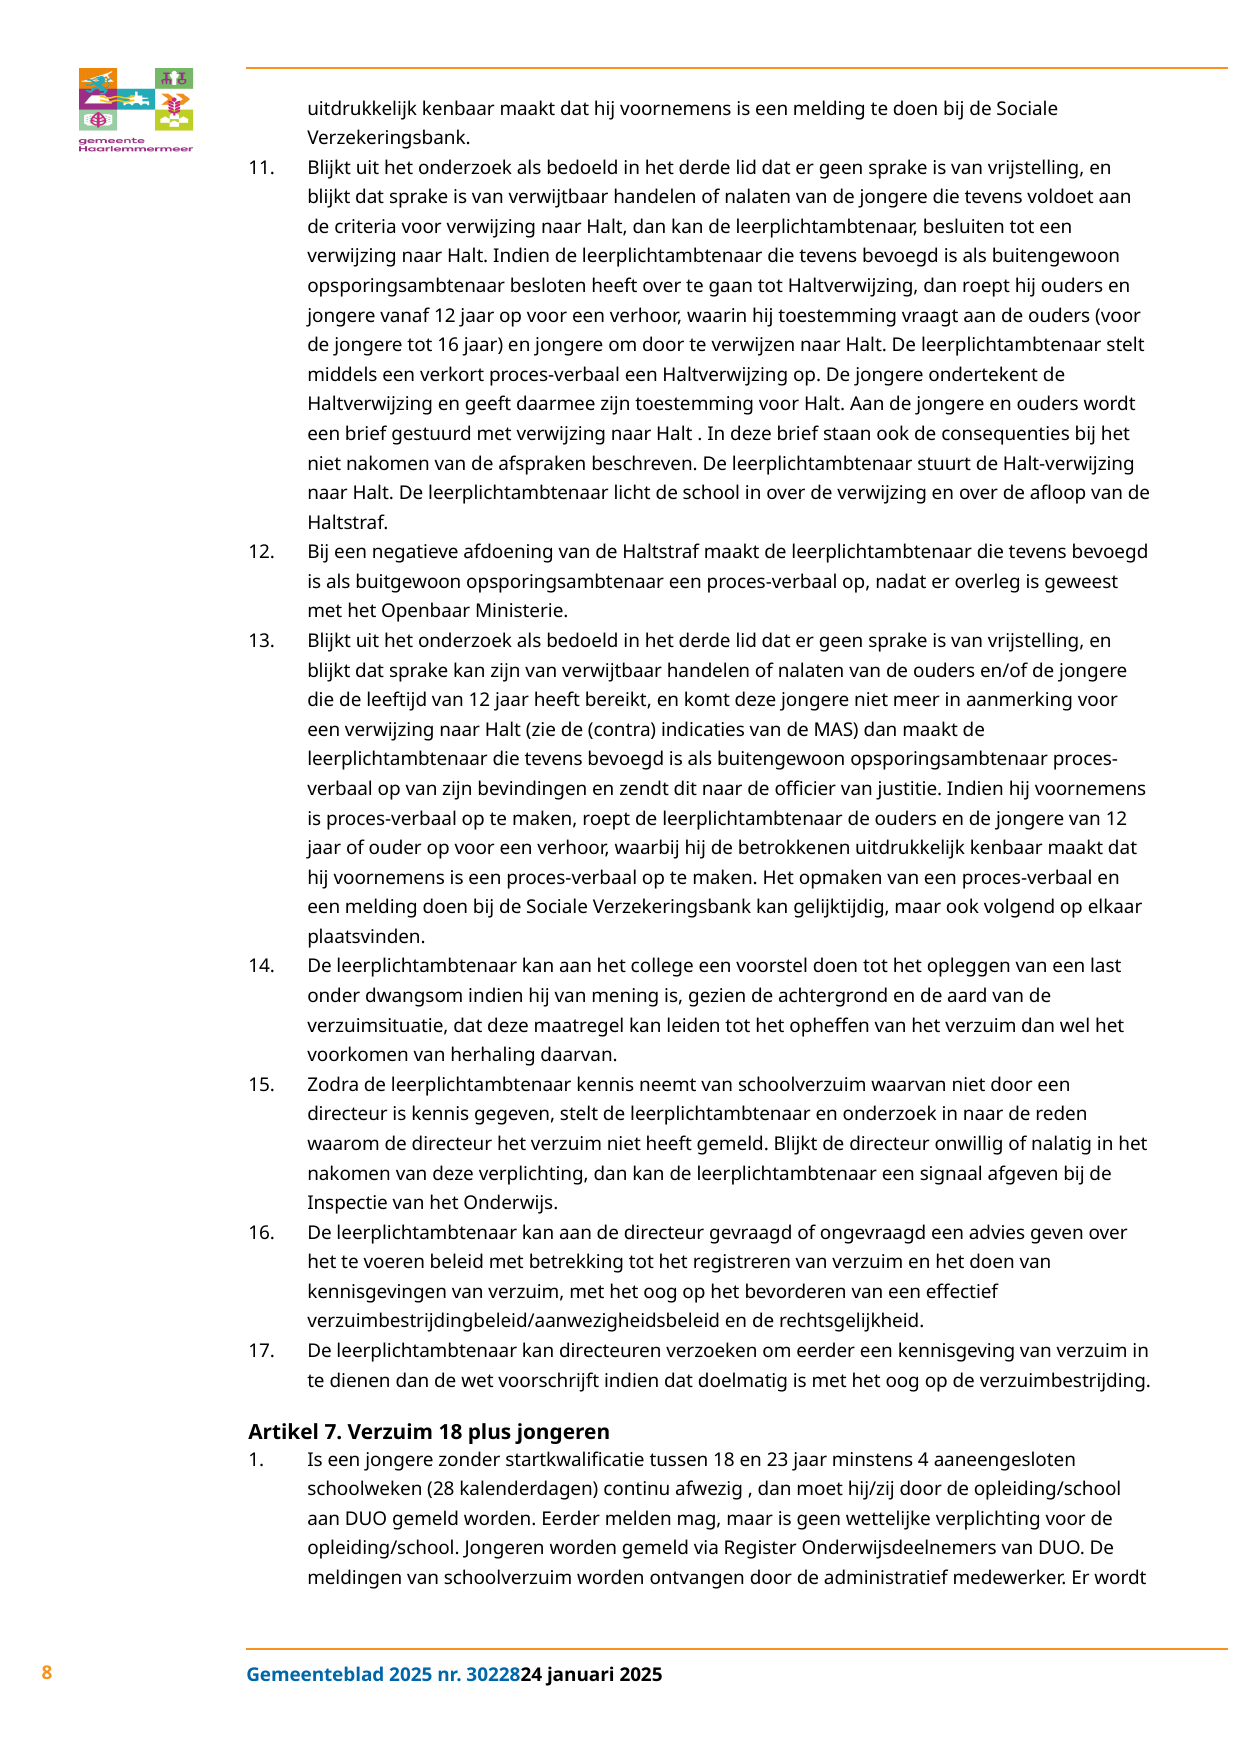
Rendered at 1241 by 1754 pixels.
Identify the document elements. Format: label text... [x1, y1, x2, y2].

picture [41, 47, 231, 172]
list Blijkt uit het onderzoek als bedoeld in het derde lid dat er geen sprake is van vrijstelling, en blijkt dat sprake kan zijn van verwijtbaar handelen of nalaten van de ouders en/of de jongere die de leeftijd van 12 jaar heeft bereikt, en komt deze jongere niet meer in aanmerking voor een verwijzing naar Halt (zie de (contra) indicaties van de MAS) dan maakt de leerplichtambtenaar die tevens bevoegd is als buitengewoon opsporingsambtenaar proces-verbaal op van zijn bevindingen en zendt dit naar de officier van justitie. Indien hij voornemens is proces-verbaal op te maken, roept de leerplichtambtenaar de ouders en de jongere van 12 jaar of ouder op voor een verhoor, waarbij hij de betrokkenen uitdrukkelijk kenbaar maakt dat hij voornemens is een proces-verbaal op te maken. Het opmaken van een proces-verbaal en een melding doen bij de Sociale Verzekeringsbank kan gelijktijdig, maar ook volgend op elkaar plaatsvinden. [248, 627, 1152, 949]
list uitdrukkelijk kenbaar maakt dat hij voornemens is een melding te doen bij de Sociale Verzekeringsbank. [248, 95, 1152, 150]
list Is een jongere zonder startkwalificatie tussen 18 en 23 jaar minstens 4 aaneengesloten schoolweken (28 kalenderdagen) continu afwezig , dan moet hij/zij door de opleiding/school aan DUO gemeld worden. Eerder melden mag, maar is geen wettelijke verplichting voor de opleiding/school. Jongeren worden gemeld via Register Onderwijsdeelnemers van DUO. De meldingen van schoolverzuim worden ontvangen door de administratief medewerker. Er wordt [248, 1446, 1152, 1590]
list De leerplichtambtenaar kan aan het college een voorstel doen tot het opleggen van een last onder dwangsom indien hij van mening is, gezien de achtergrond en de aard van de verzuimsituatie, dat deze maatregel kan leiden tot het opheffen van het verzuim dan wel het voorkomen van herhaling daarvan. [248, 953, 1152, 1067]
list De leerplichtambtenaar kan aan de directeur gevraagd of ongevraagd een advies geven over het te voeren beleid met betrekking tot het registreren van verzuim en het doen van kennisgevingen van verzuim, met het oog op het bevorderen van een effectief verzuimbestrijdingbeleid/aanwezigheidsbeleid en de rechtsgelijkheid. [248, 1219, 1152, 1333]
list De leerplichtambtenaar kan directeuren verzoeken om eerder een kennisgeving van verzuim in te dienen dan de wet voorschrijft indien dat doelmatig is met het oog op de verzuimbestrijding. [248, 1337, 1152, 1393]
list Zodra de leerplichtambtenaar kennis neemt van schoolverzuim waarvan niet door een directeur is kennis gegeven, stelt de leerplichtambtenaar en onderzoek in naar de reden waarom de directeur het verzuim niet heeft gemeld. Blijkt de directeur onwillig of nalatig in het nakomen van deze verplichting, dan kan de leerplichtambtenaar een signaal afgeven bij de Inspectie van het Onderwijs. [248, 1071, 1152, 1215]
list Blijkt uit het onderzoek als bedoeld in het derde lid dat er geen sprake is van vrijstelling, en blijkt dat sprake is van verwijtbaar handelen of nalaten van de jongere die tevens voldoet aan de criteria voor verwijzing naar Halt, dan kan de leerplichtambtenaar, besluiten tot een verwijzing naar Halt. Indien de leerplichtambtenaar die tevens bevoegd is als buitengewoon opsporingsambtenaar besloten heeft over te gaan tot Haltverwijzing, dan roept hij ouders en jongere vanaf 12 jaar op voor een verhoor, waarin hij toestemming vraagt aan de ouders (voor de jongere tot 16 jaar) en jongere om door te verwijzen naar Halt. De leerplichtambtenaar stelt middels een verkort proces-verbaal een Haltverwijzing op. De jongere ondertekent de Haltverwijzing en geeft daarmee zijn toestemming voor Halt. Aan de jongere en ouders wordt een brief gestuurd met verwijzing naar Halt . In deze brief staan ook de consequenties bij het niet nakomen van de afspraken beschreven. De leerplichtambtenaar stuurt de Halt-verwijzing naar Halt. De leerplichtambtenaar licht de school in over de verwijzing en over de afloop van de Haltstraf. [248, 154, 1152, 535]
list Bij een negatieve afdoening van de Haltstraf maakt de leerplichtambtenaar die tevens bevoegd is als buitgewoon opsporingsambtenaar een proces-verbaal op, nadat er overleg is geweest met het Openbaar Ministerie. [248, 538, 1152, 623]
text Artikel 7. Verzuim 18 plus jongeren [248, 1417, 1152, 1446]
